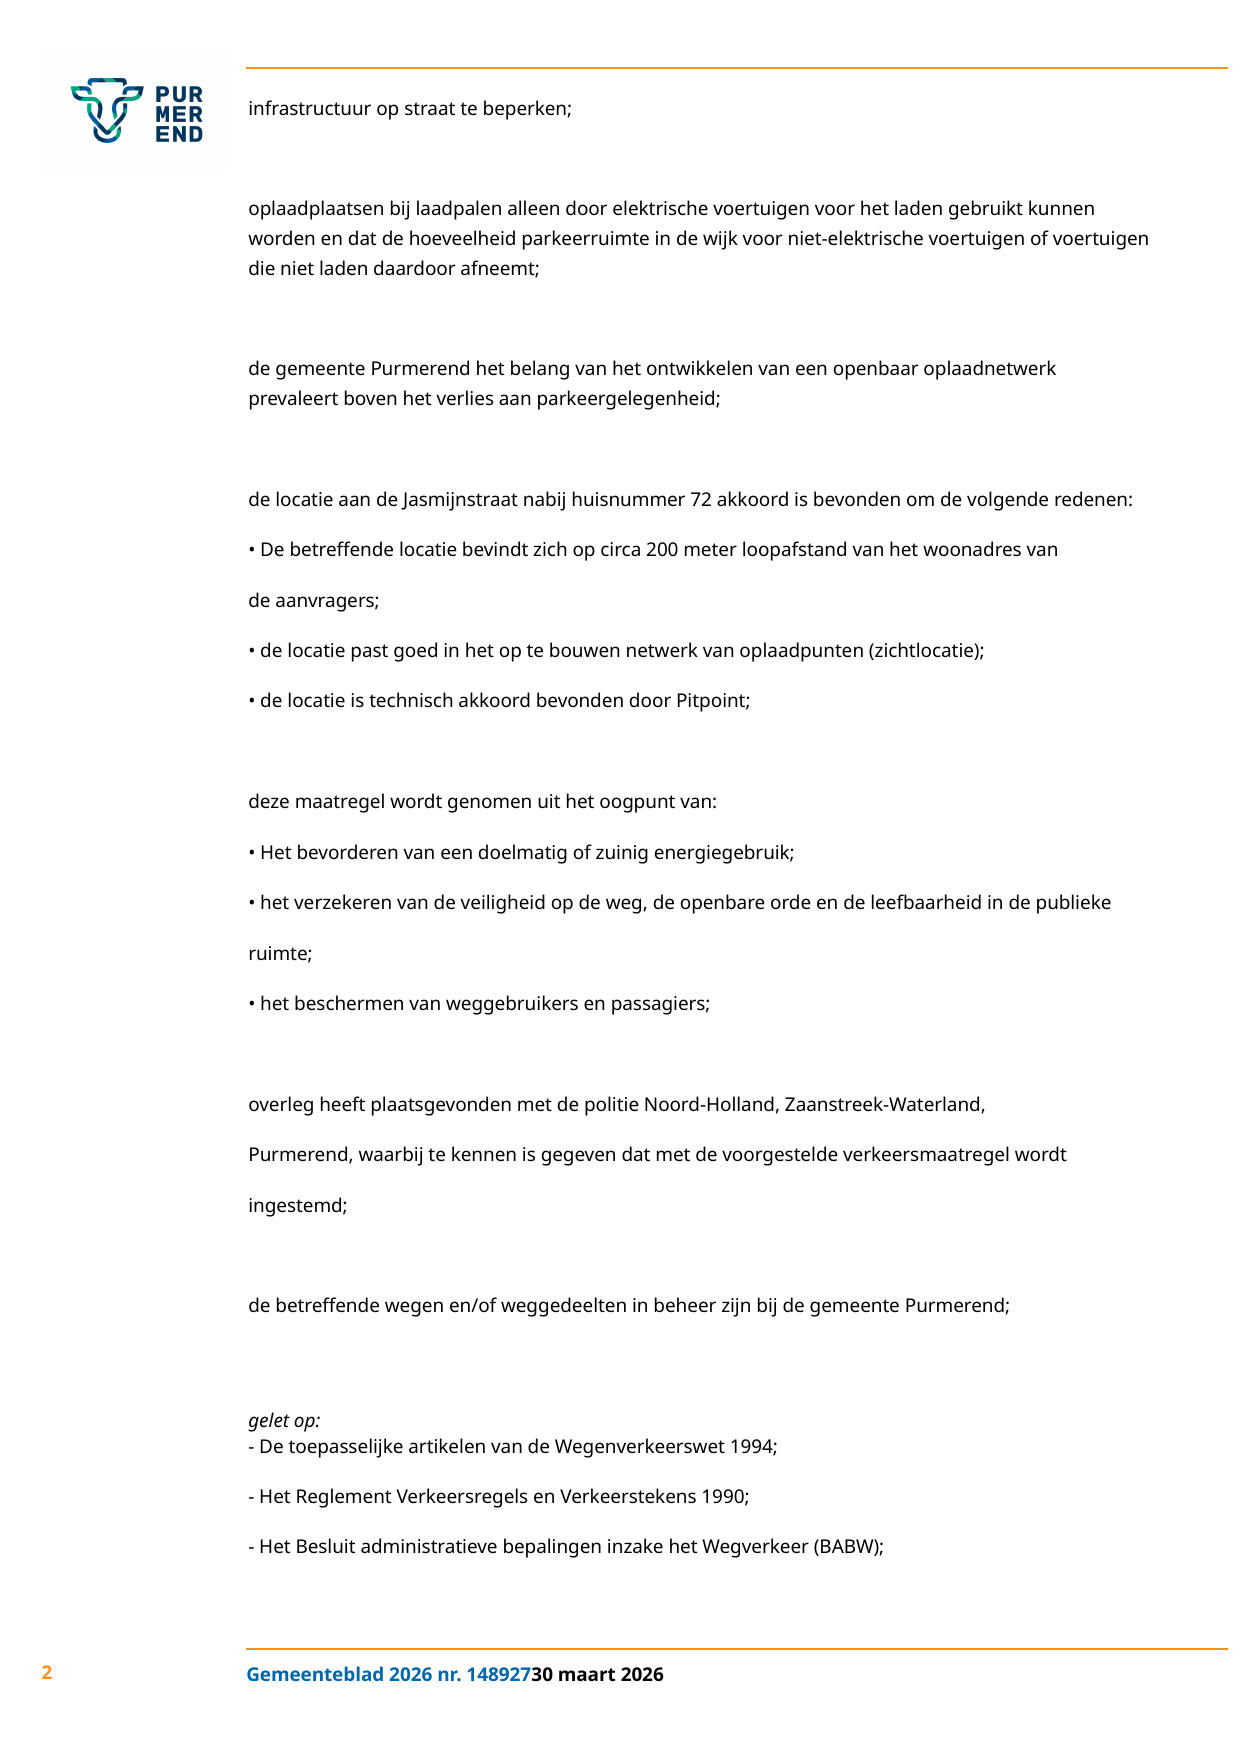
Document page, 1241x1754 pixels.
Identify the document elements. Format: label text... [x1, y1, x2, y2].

text • Het bevorderen van een doelmatig of zuinig energiegebruik; [248, 839, 1152, 865]
text de gemeente Purmerend het belang van het ontwikkelen van een openbaar oplaadnetwerk prevaleert boven het verlies aan parkeergelegenheid; [248, 356, 1152, 411]
text - De toepasselijke artikelen van de Wegenverkeerswet 1994; [248, 1433, 1152, 1458]
text gelet op: [248, 1407, 1152, 1433]
text overleg heeft plaatsgevonden met de politie Noord-Holland, Zaanstreek-Waterland, [248, 1091, 1152, 1117]
text ruimte; [248, 940, 1152, 966]
text de aanvragers; [248, 587, 1152, 613]
text • het beschermen van weggebruikers en passagiers; [248, 990, 1152, 1016]
text de betreffende wegen en/of weggedeelten in beheer zijn bij de gemeente Purmerend; [248, 1293, 1152, 1318]
text oplaadplaatsen bij laadpalen alleen door elektrische voertuigen voor het laden gebruikt kunnen worden en dat de hoeveelheid parkeerruimte in de wijk voor niet-elektrische voertuigen of voertuigen die niet laden daardoor afneemt; [248, 196, 1152, 281]
text • De betreffende locatie bevindt zich op circa 200 meter loopafstand van het woonadres van [248, 536, 1152, 562]
picture [41, 47, 231, 172]
text • de locatie is technisch akkoord bevonden door Pitpoint; [248, 688, 1152, 713]
text - Het Besluit administratieve bepalingen inzake het Wegverkeer (BABW); [248, 1534, 1152, 1559]
text deze maatregel wordt genomen uit het oogpunt van: [248, 788, 1152, 814]
text infrastructuur op straat te beperken; [248, 95, 1152, 121]
text - Het Reglement Verkeersregels en Verkeerstekens 1990; [248, 1483, 1152, 1509]
text • het verzekeren van de veiligheid op de weg, de openbare orde en de leefbaarheid in de publieke [248, 889, 1152, 915]
text de locatie aan de Jasmijnstraat nabij huisnummer 72 akkoord is bevonden om de volgende redenen: [248, 486, 1152, 512]
text ingestemd; [248, 1192, 1152, 1218]
text • de locatie past goed in het op te bouwen netwerk van oplaadpunten (zichtlocatie); [248, 637, 1152, 663]
text Purmerend, waarbij te kennen is gegeven dat met de voorgestelde verkeersmaatregel wordt [248, 1141, 1152, 1167]
